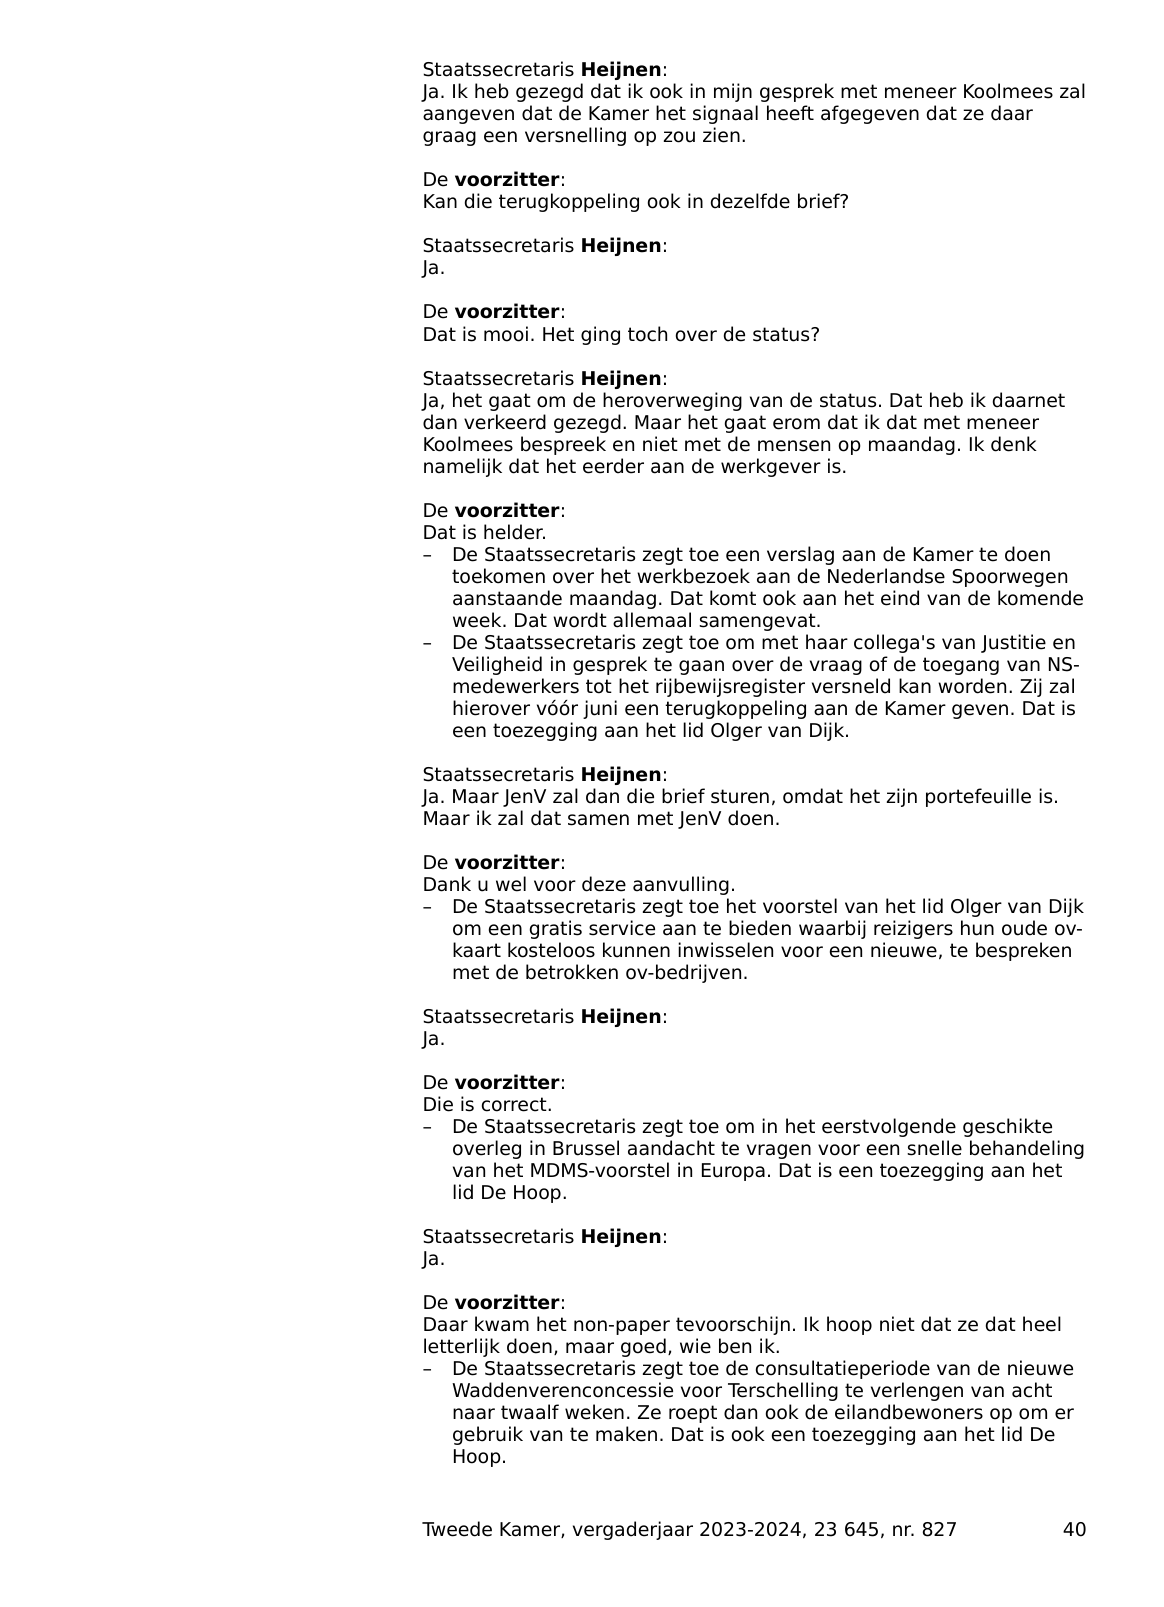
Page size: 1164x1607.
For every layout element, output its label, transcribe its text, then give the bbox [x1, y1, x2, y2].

text Kan die terugkoppeling ook in dezelfde brief? [422, 191, 1087, 213]
text Ja. [422, 1028, 1087, 1050]
text – De Staatssecretaris zegt toe een verslag aan de Kamer te doen toekomen over het werkbezoek aan de Nederlandse Spoorwegen aanstaande maandag. Dat komt ook aan het eind van de komende week. Dat wordt allemaal samengevat. [422, 544, 1087, 632]
text Staatssecretaris Heijnen: [422, 368, 1087, 389]
text De voorzitter: [422, 1292, 1087, 1314]
text Staatssecretaris Heijnen: [422, 59, 1087, 81]
text De voorzitter: [422, 1072, 1087, 1094]
text Ja. [422, 257, 1087, 279]
text – De Staatssecretaris zegt toe de consultatieperiode van de nieuwe Waddenverenconcessie voor Terschelling te verlengen van acht naar twaalf weken. Ze roept dan ook de eilandbewoners op om er gebruik van te maken. Dat is ook een toezegging aan het lid De Hoop. [422, 1358, 1087, 1468]
text Dank u wel voor deze aanvulling. [422, 874, 1087, 896]
text Die is correct. [422, 1094, 1087, 1116]
text Staatssecretaris Heijnen: [422, 1006, 1087, 1028]
text – De Staatssecretaris zegt toe om in het eerstvolgende geschikte overleg in Brussel aandacht te vragen voor een snelle behandeling van het MDMS-voorstel in Europa. Dat is een toezegging aan het lid De Hoop. [422, 1116, 1087, 1204]
text – De Staatssecretaris zegt toe om met haar collega's van Justitie en Veiligheid in gesprek te gaan over de vraag of de toegang van NS-medewerkers tot het rijbewijsregister versneld kan worden. Zij zal hierover vóór juni een terugkoppeling aan de Kamer geven. Dat is een toezegging aan het lid Olger van Dijk. [422, 632, 1087, 741]
text – De Staatssecretaris zegt toe het voorstel van het lid Olger van Dijk om een gratis service aan te bieden waarbij reizigers hun oude ov-kaart kosteloos kunnen inwisselen voor een nieuwe, te bespreken met de betrokken ov-bedrijven. [422, 896, 1087, 984]
text Staatssecretaris Heijnen: [422, 1226, 1087, 1248]
text Ja, het gaat om de heroverweging van de status. Dat heb ik daarnet dan verkeerd gezegd. Maar het gaat erom dat ik dat met meneer Koolmees bespreek en niet met de mensen op maandag. Ik denk namelijk dat het eerder aan de werkgever is. [422, 389, 1087, 477]
text De voorzitter: [422, 301, 1087, 323]
text Dat is helder. [422, 522, 1087, 544]
text Ja. Maar JenV zal dan die brief sturen, omdat het zijn portefeuille is. Maar ik zal dat samen met JenV doen. [422, 786, 1087, 829]
text Ja. Ik heb gezegd dat ik ook in mijn gesprek met meneer Koolmees zal aangeven dat de Kamer het signaal heeft afgegeven dat ze daar graag een versnelling op zou zien. [422, 81, 1087, 147]
text De voorzitter: [422, 500, 1087, 522]
text Ja. [422, 1248, 1087, 1270]
text Staatssecretaris Heijnen: [422, 764, 1087, 786]
text Staatssecretaris Heijnen: [422, 235, 1087, 257]
text Daar kwam het non-paper tevoorschijn. Ik hoop niet dat ze dat heel letterlijk doen, maar goed, wie ben ik. [422, 1314, 1087, 1358]
text De voorzitter: [422, 852, 1087, 874]
text De voorzitter: [422, 169, 1087, 191]
text Dat is mooi. Het ging toch over de status? [422, 323, 1087, 345]
